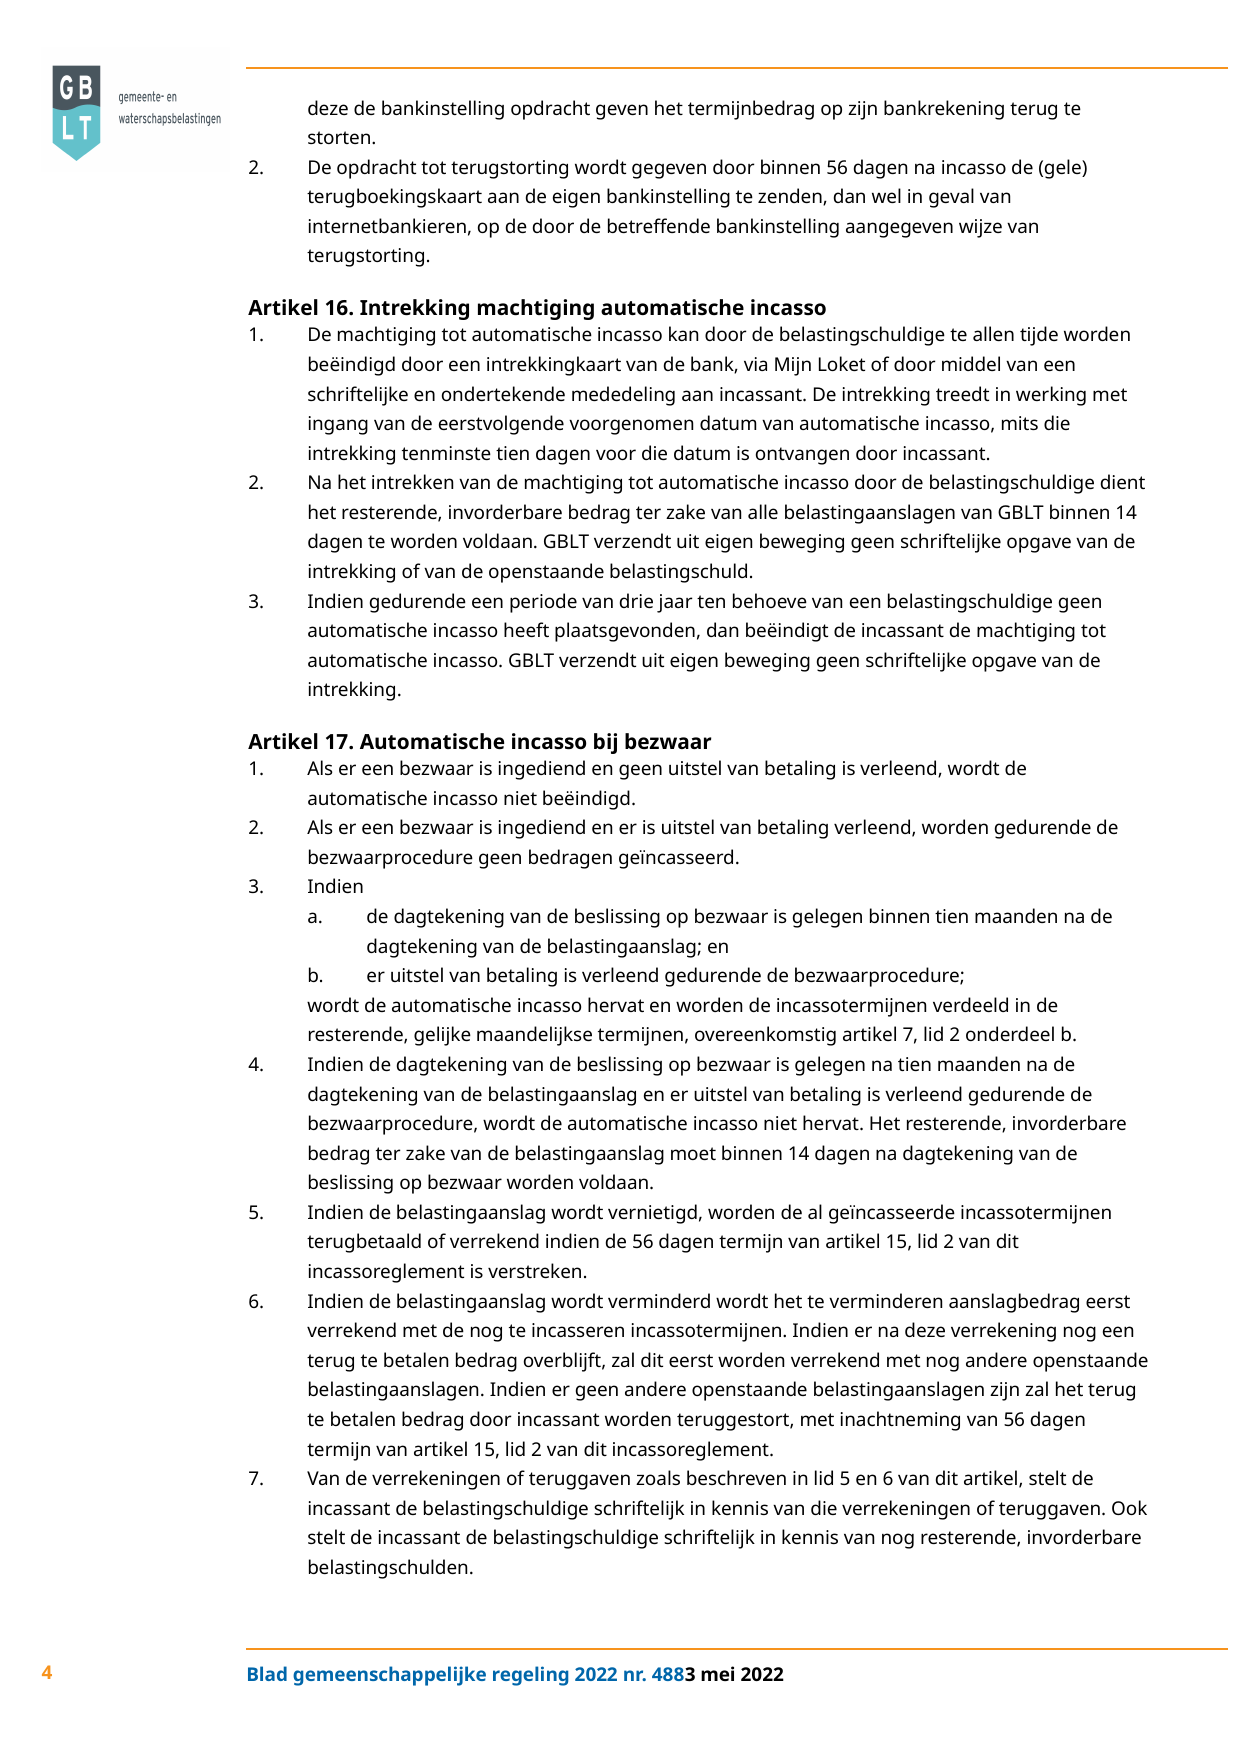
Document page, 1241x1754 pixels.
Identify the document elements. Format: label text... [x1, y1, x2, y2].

list de dagtekening van de beslissing op bezwaar is gelegen binnen tien maanden na de dagtekening van de belastingaanslag; en [307, 903, 1152, 959]
list Indien de belastingaanslag wordt vernietigd, worden de al geïncasseerde incassotermijnen terugbetaald of verrekend indien de 56 dagen termijn van artikel 15, lid 2 van dit incassoreglement is verstreken. [248, 1199, 1152, 1284]
text Artikel 17. Automatische incasso bij bezwaar [248, 727, 1152, 755]
list De machtiging tot automatische incasso kan door de belastingschuldige te allen tijde worden beëindigd door een intrekkingkaart van de bank, via Mijn Loket of door middel van een schriftelijke en ondertekende mededeling aan incassant. De intrekking treedt in werking met ingang van de eerstvolgende voorgenomen datum van automatische incasso, mits die intrekking tenminste tien dagen voor die datum is ontvangen door incassant. [248, 322, 1152, 466]
list Als er een bezwaar is ingediend en geen uitstel van betaling is verleend, wordt de automatische incasso niet beëindigd. [248, 755, 1152, 811]
list Indien [248, 874, 1152, 899]
list Van de verrekeningen of teruggaven zoals beschreven in lid 5 en 6 van dit artikel, stelt de incassant de belastingschuldige schriftelijk in kennis van die verrekeningen of teruggaven. Ook stelt de incassant de belastingschuldige schriftelijk in kennis van nog resterende, invorderbare belastingschulden. [248, 1465, 1152, 1580]
list Indien gedurende een periode van drie jaar ten behoeve van een belastingschuldige geen automatische incasso heeft plaatsgevonden, dan beëindigt de incassant de machtiging tot automatische incasso. GBLT verzendt uit eigen beweging geen schriftelijke opgave van de intrekking. [248, 588, 1152, 702]
list Indien de belastingaanslag wordt verminderd wordt het te verminderen aanslagbedrag eerst verrekend met de nog te incasseren incassotermijnen. Indien er na deze verrekening nog een terug te betalen bedrag overblijft, zal dit eerst worden verrekend met nog andere openstaande belastingaanslagen. Indien er geen andere openstaande belastingaanslagen zijn zal het terug te betalen bedrag door incassant worden teruggestort, met inachtneming van 56 dagen termijn van artikel 15, lid 2 van dit incassoreglement. [248, 1288, 1152, 1462]
list Indien de dagtekening van de beslissing op bezwaar is gelegen na tien maanden na de dagtekening van de belastingaanslag en er uitstel van betaling is verleend gedurende de bezwaarprocedure, wordt de automatische incasso niet hervat. Het resterende, invorderbare bedrag ter zake van de belastingaanslag moet binnen 14 dagen na dagtekening van de beslissing op bezwaar worden voldaan. [248, 1051, 1152, 1195]
list De opdracht tot terugstorting wordt gegeven door binnen 56 dagen na incasso de (gele) terugboekingskaart aan de eigen bankinstelling te zenden, dan wel in geval van internetbankieren, op de door de betreffende bankinstelling aangegeven wijze van terugstorting. [248, 154, 1152, 268]
text Artikel 16. Intrekking machtiging automatische incasso [248, 293, 1152, 322]
picture [41, 47, 231, 172]
list Als er een bezwaar is ingediend en er is uitstel van betaling verleend, worden gedurende de bezwaarprocedure geen bedragen geïncasseerd. [248, 814, 1152, 870]
list deze de bankinstelling opdracht geven het termijnbedrag op zijn bankrekening terug te storten. [248, 95, 1152, 150]
list Na het intrekken van de machtiging tot automatische incasso door de belastingschuldige dient het resterende, invorderbare bedrag ter zake van alle belastingaanslagen van GBLT binnen 14 dagen te worden voldaan. GBLT verzendt uit eigen beweging geen schriftelijke opgave van de intrekking of van de openstaande belastingschuld. [248, 469, 1152, 584]
list er uitstel van betaling is verleend gedurende de bezwaarprocedure; [307, 962, 1152, 988]
list wordt de automatische incasso hervat en worden de incassotermijnen verdeeld in de resterende, gelijke maandelijkse termijnen, overeenkomstig artikel 7, lid 2 onderdeel b. [248, 992, 1152, 1047]
